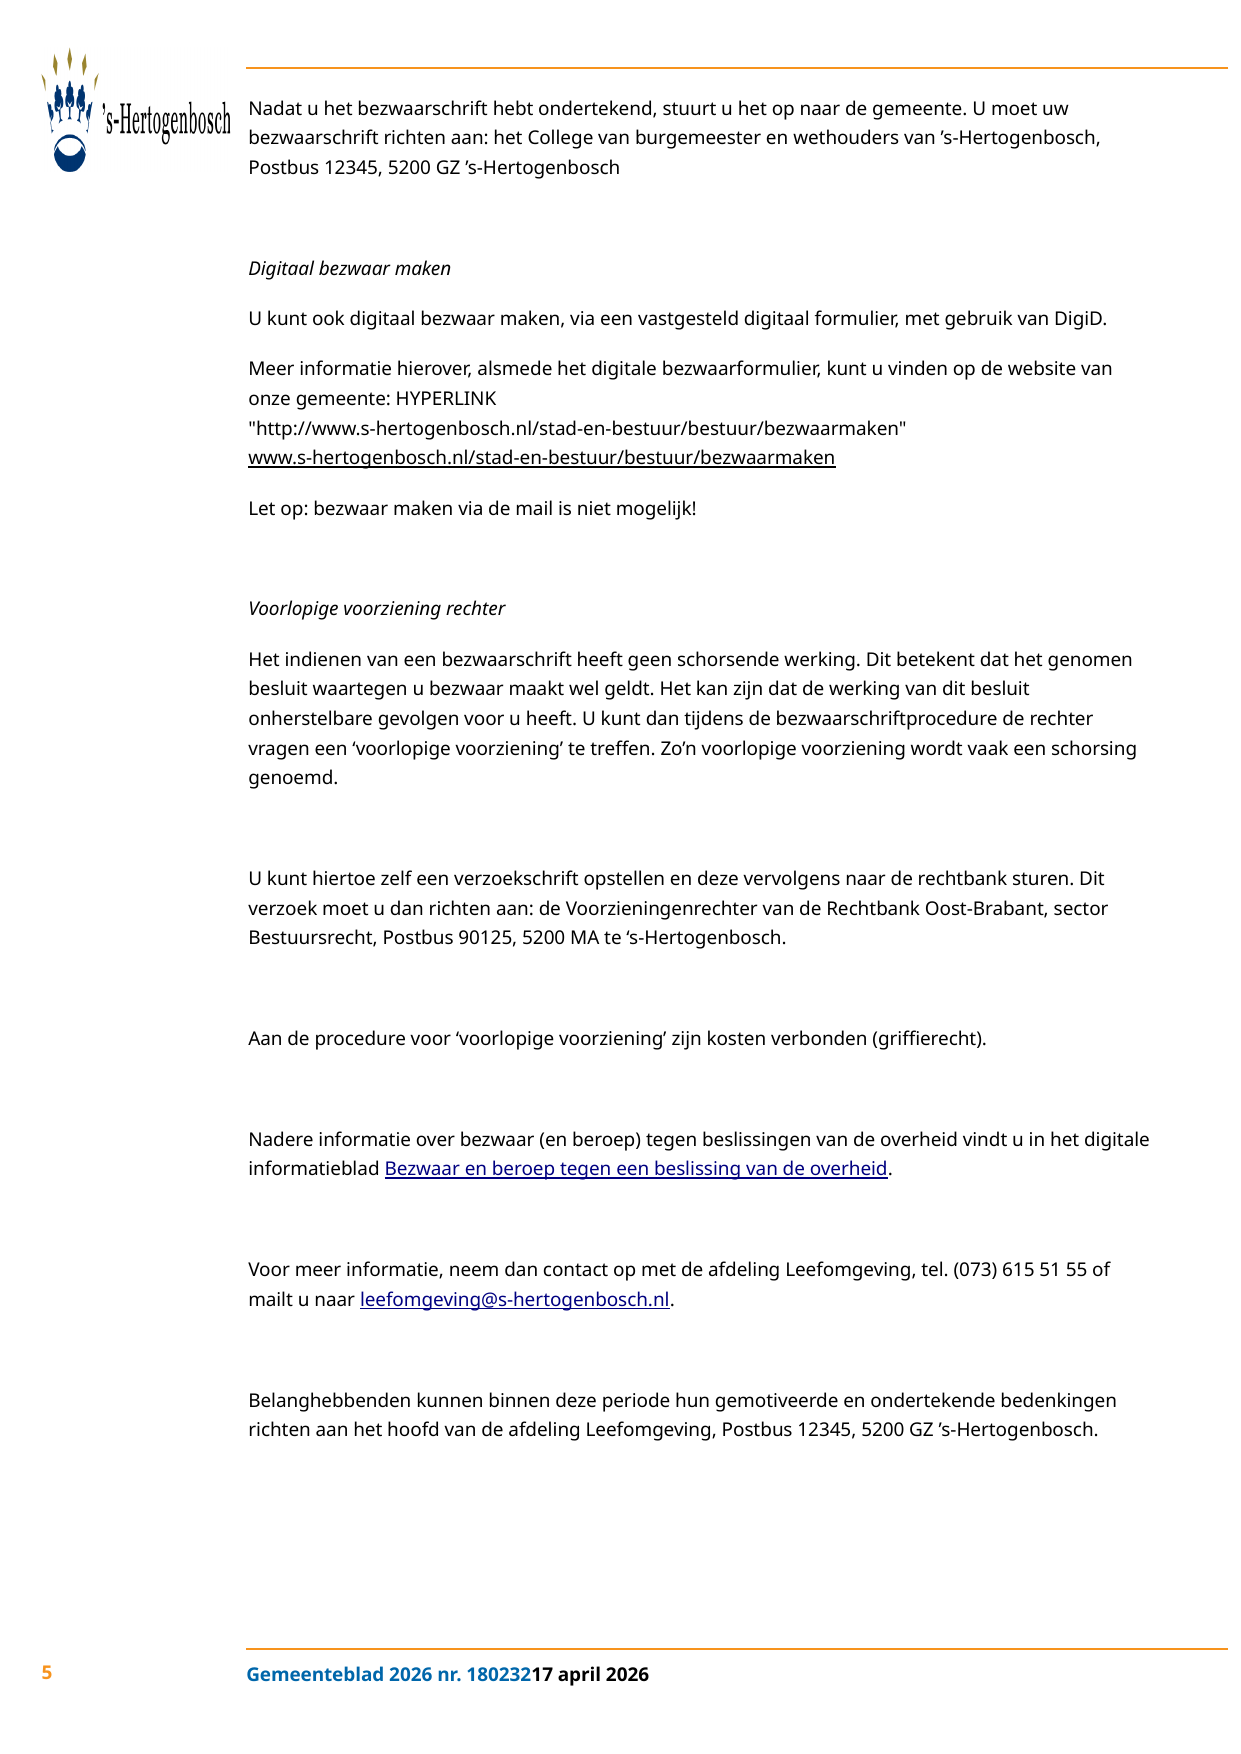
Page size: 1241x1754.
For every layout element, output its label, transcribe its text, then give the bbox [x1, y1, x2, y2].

text Het indienen van een bezwaarschrift heeft geen schorsende werking. Dit betekent dat het genomen besluit waartegen u bezwaar maakt wel geldt. Het kan zijn dat de werking van dit besluit onherstelbare gevolgen voor u heeft. U kunt dan tijdens de bezwaarschriftprocedure de rechter vragen een ‘voorlopige voorziening’ te treffen. Zo’n voorlopige voorziening wordt vaak een schorsing genoemd. [248, 646, 1152, 790]
text U kunt hiertoe zelf een verzoekschrift opstellen en deze vervolgens naar de rechtbank sturen. Dit verzoek moet u dan richten aan: de Voorzieningenrechter van de Rechtbank Oost-Brabant, sector Bestuursrecht, Postbus 90125, 5200 MA te ‘s-Hertogenbosch. [248, 865, 1152, 950]
text Nadat u het bezwaarschrift hebt ondertekend, stuurt u het op naar de gemeente. U moet uw bezwaarschrift richten aan: het College van burgemeester en wethouders van ’s-Hertogenbosch, Postbus 12345, 5200 GZ ’s-Hertogenbosch [248, 95, 1152, 180]
text Digitaal bezwaar maken [248, 255, 1152, 281]
text Nadere informatie over bezwaar (en beroep) tegen beslissingen van de overheid vindt u in het digitale informatieblad Bezwaar en beroep tegen een beslissing van de overheid. [248, 1126, 1152, 1181]
picture [41, 47, 231, 172]
text Voorlopige voorziening rechter [248, 596, 1152, 621]
text U kunt ook digitaal bezwaar maken, via een vastgesteld digitaal formulier, met gebruik van DigiD. [248, 305, 1152, 331]
text Meer informatie hierover, alsmede het digitale bezwaarformulier, kunt u vinden op de website van onze gemeente: HYPERLINK "http://www.s-hertogenbosch.nl/stad-en-bestuur/bestuur/bezwaarmaken" www.s-hertogenbosch.nl/stad-en-bestuur/bestuur/bezwaarmaken [248, 356, 1152, 470]
text Belanghebbenden kunnen binnen deze periode hun gemotiveerde en ondertekende bedenkingen richten aan het hoofd van de afdeling Leefomgeving, Postbus 12345, 5200 GZ ’s-Hertogenbosch. [248, 1387, 1152, 1442]
text Voor meer informatie, neem dan contact op met de afdeling Leefomgeving, tel. (073) 615 51 55 of mailt u naar leefomgeving@s-hertogenbosch.nl. [248, 1256, 1152, 1312]
text Let op: bezwaar maken via de mail is niet mogelijk! [248, 495, 1152, 521]
text Aan de procedure voor ‘voorlopige voorziening’ zijn kosten verbonden (griffierecht). [248, 1025, 1152, 1051]
